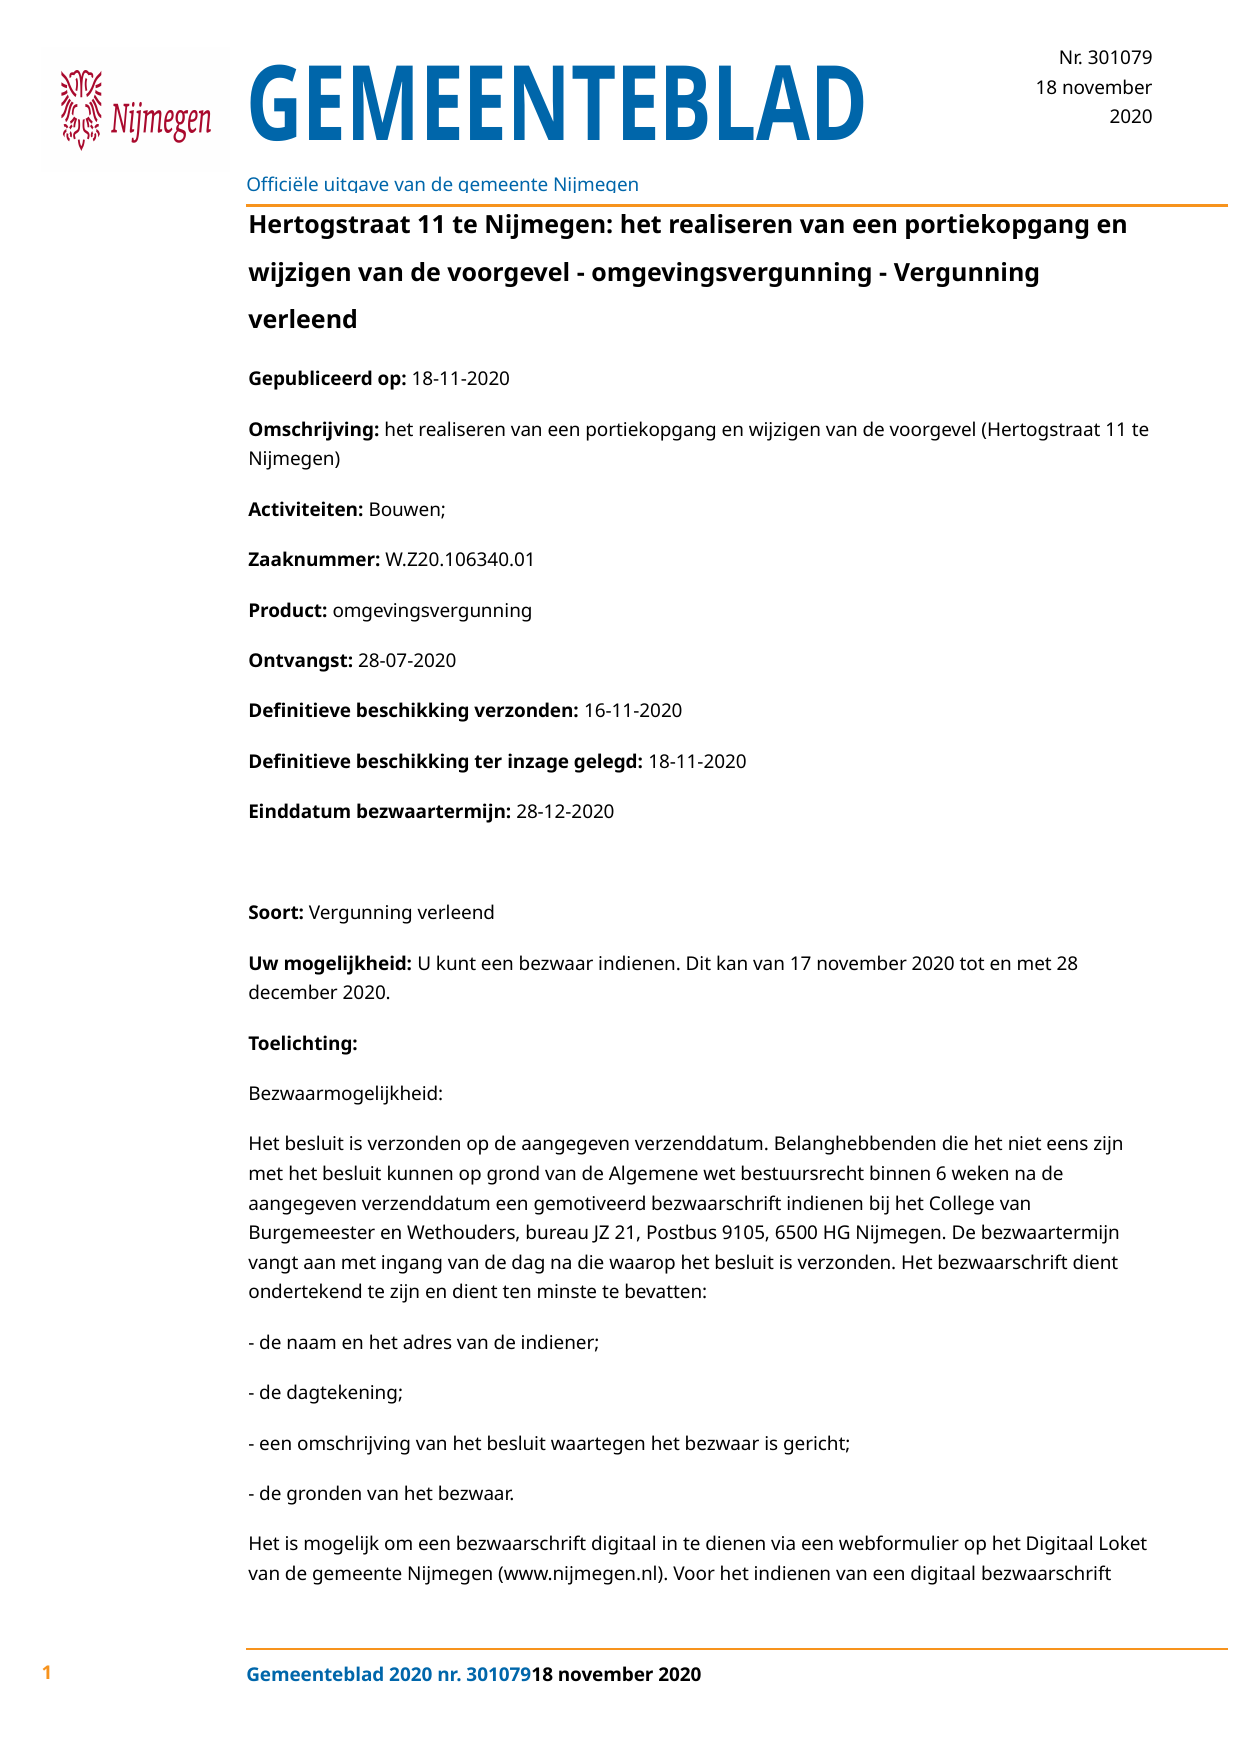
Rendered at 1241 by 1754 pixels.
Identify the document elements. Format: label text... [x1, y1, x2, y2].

text Het is mogelijk om een bezwaarschrift digitaal in te dienen via een webformulier op het Digitaal Loket van de gemeente Nijmegen (www.nijmegen.nl). Voor het indienen van een digitaal bezwaarschrift [248, 1531, 1152, 1586]
text Het besluit is verzonden op de aangegeven verzenddatum. Belanghebbenden die het niet eens zijn met het besluit kunnen op grond van de Algemene wet bestuursrecht binnen 6 weken na de aangegeven verzenddatum een gemotiveerd bezwaarschrift indienen bij het College van Burgemeester en Wethouders, bureau JZ 21, Postbus 9105, 6500 HG Nijmegen. De bezwaartermijn vangt aan met ingang van de dag na die waarop het besluit is verzonden. Het bezwaarschrift dient ondertekend te zijn en dient ten minste te bevatten: [248, 1131, 1152, 1304]
text Definitieve beschikking ter inzage gelegd: 18-11-2020 [248, 748, 1152, 774]
text - de gronden van het bezwaar. [248, 1480, 1152, 1506]
text Bezwaarmogelijkheid: [248, 1080, 1152, 1106]
text Soort: Vergunning verleend [248, 899, 1152, 925]
text Toelichting: [248, 1030, 1152, 1055]
text Product: omgevingsvergunning [248, 597, 1152, 622]
picture [41, 47, 231, 172]
text Gepubliceerd op: 18-11-2020 [248, 366, 1152, 391]
text Hertogstraat 11 te Nijmegen: het realiseren van een portiekopgang en wijzigen van de voorgevel - omgevingsvergunning - Vergunning verleend [248, 207, 1152, 336]
text Omschrijving: het realiseren van een portiekopgang en wijzigen van de voorgevel (Hertogstraat 11 te Nijmegen) [248, 416, 1152, 471]
text - de dagtekening; [248, 1379, 1152, 1405]
text Uw mogelijkheid: U kunt een bezwaar indienen. Dit kan van 17 november 2020 tot en met 28 december 2020. [248, 950, 1152, 1005]
text - de naam en het adres van de indiener; [248, 1329, 1152, 1354]
text Zaaknummer: W.Z20.106340.01 [248, 546, 1152, 572]
text Ontvangst: 28-07-2020 [248, 647, 1152, 673]
text Definitieve beschikking verzonden: 16-11-2020 [248, 698, 1152, 723]
text - een omschrijving van het besluit waartegen het bezwaar is gericht; [248, 1430, 1152, 1455]
text Einddatum bezwaartermijn: 28-12-2020 [248, 798, 1152, 824]
text Activiteiten: Bouwen; [248, 496, 1152, 522]
